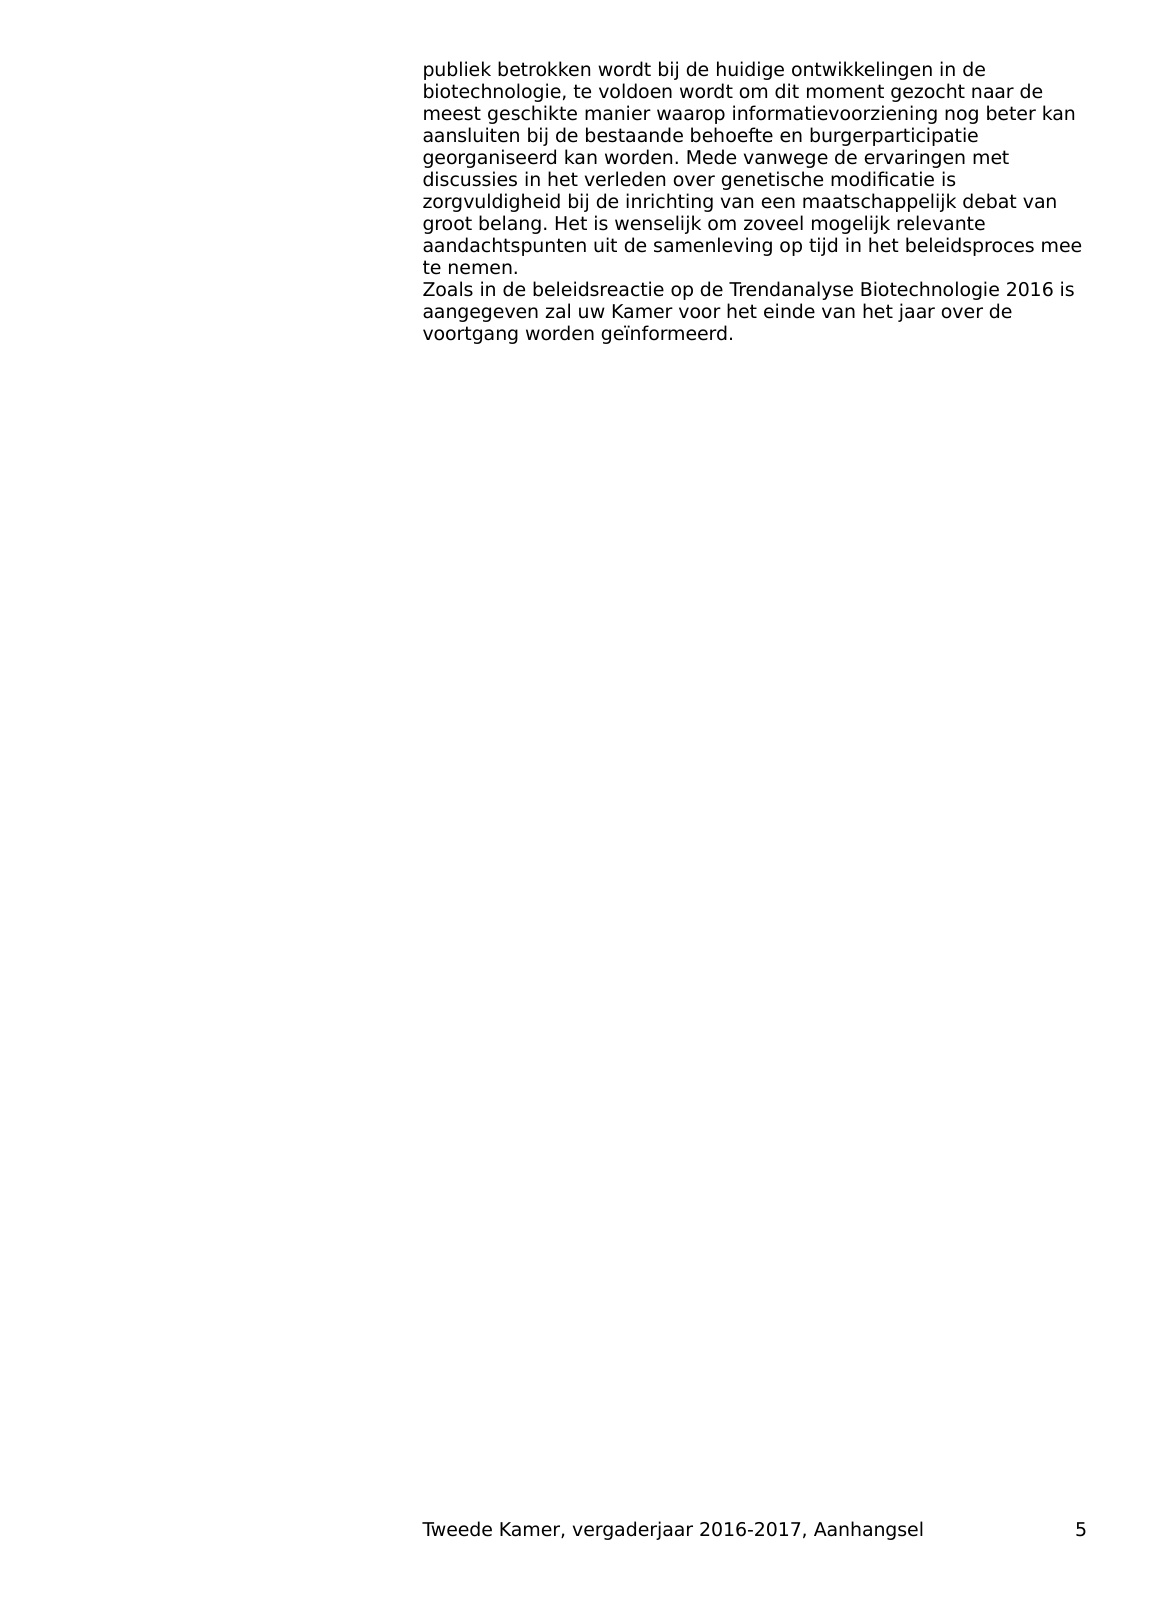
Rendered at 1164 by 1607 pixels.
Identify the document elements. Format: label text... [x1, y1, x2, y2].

text Zoals in de beleidsreactie op de Trendanalyse Biotechnologie 2016 is aangegeven zal uw Kamer voor het einde van het jaar over de voortgang worden geïnformeerd. [422, 279, 1087, 345]
text publiek betrokken wordt bij de huidige ontwikkelingen in de biotechnologie, te voldoen wordt om dit moment gezocht naar de meest geschikte manier waarop informatievoorziening nog beter kan aansluiten bij de bestaande behoefte en burgerparticipatie georganiseerd kan worden. Mede vanwege de ervaringen met discussies in het verleden over genetische modificatie is zorgvuldigheid bij de inrichting van een maatschappelijk debat van groot belang. Het is wenselijk om zoveel mogelijk relevante aandachtspunten uit de samenleving op tijd in het beleidsproces mee te nemen. [422, 59, 1087, 279]
